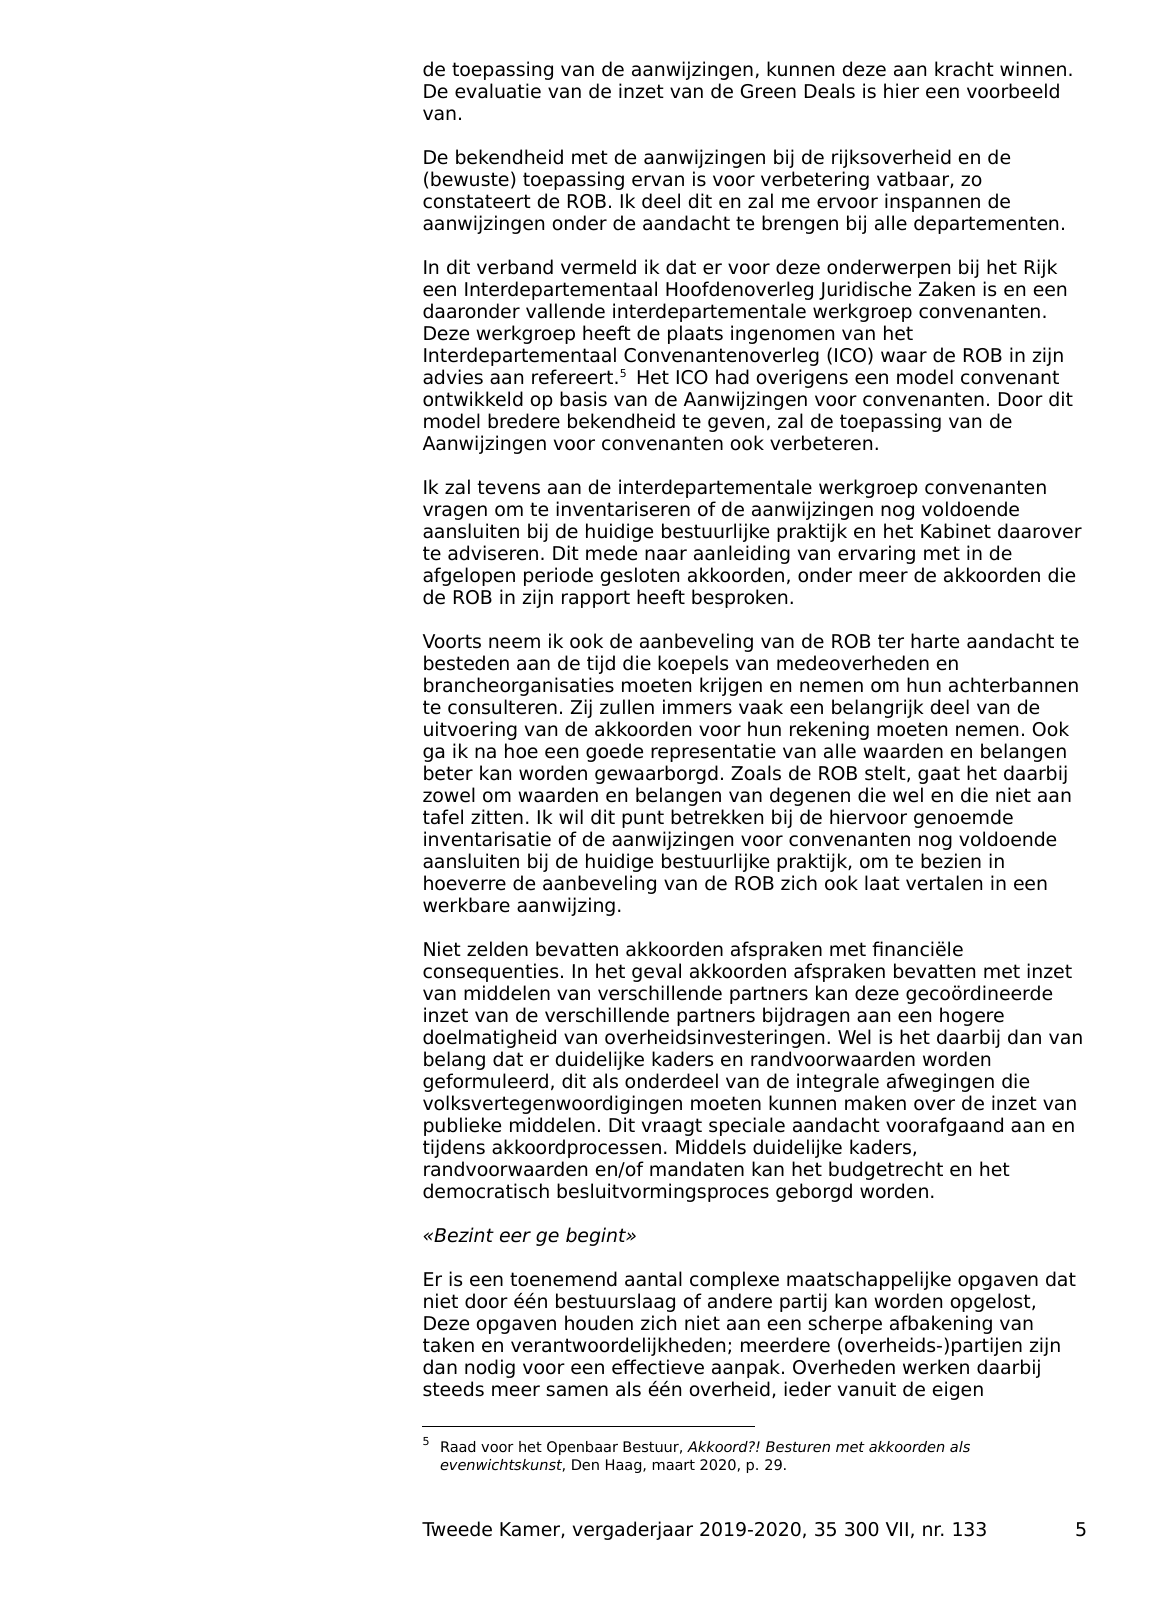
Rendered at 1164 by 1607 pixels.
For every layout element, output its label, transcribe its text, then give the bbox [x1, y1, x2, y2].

text Ik zal tevens aan de interdepartementale werkgroep convenanten vragen om te inventariseren of de aanwijzingen nog voldoende aansluiten bij de huidige bestuurlijke praktijk en het Kabinet daarover te adviseren. Dit mede naar aanleiding van ervaring met in de afgelopen periode gesloten akkoorden, onder meer de akkoorden die de ROB in zijn rapport heeft besproken. [422, 477, 1087, 609]
text Raad voor het Openbaar Bestuur, Akkoord?! Besturen met akkoorden als evenwichtskunst, Den Haag, maart 2020, p. 29. [422, 1435, 1087, 1474]
text de toepassing van de aanwijzingen, kunnen deze aan kracht winnen. De evaluatie van de inzet van de Green Deals is hier een voorbeeld van. [422, 59, 1087, 125]
text In dit verband vermeld ik dat er voor deze onderwerpen bij het Rijk een Interdepartementaal Hoofdenoverleg Juridische Zaken is en een daaronder vallende interdepartementale werkgroep convenanten. Deze werkgroep heeft de plaats ingenomen van het Interdepartementaal Convenantenoverleg (ICO) waar de ROB in zijn advies aan refereert. Het ICO had overigens een model convenant ontwikkeld op basis van de Aanwijzingen voor convenanten. Door dit model bredere bekendheid te geven, zal de toepassing van de Aanwijzingen voor convenanten ook verbeteren. [422, 257, 1087, 455]
subtitle «Bezint eer ge begint» [422, 1225, 1087, 1247]
text Niet zelden bevatten akkoorden afspraken met financiële consequenties. In het geval akkoorden afspraken bevatten met inzet van middelen van verschillende partners kan deze gecoördineerde inzet van de verschillende partners bijdragen aan een hogere doelmatigheid van overheidsinvesteringen. Wel is het daarbij dan van belang dat er duidelijke kaders en randvoorwaarden worden geformuleerd, dit als onderdeel van de integrale afwegingen die volksvertegenwoordigingen moeten kunnen maken over de inzet van publieke middelen. Dit vraagt speciale aandacht voorafgaand aan en tijdens akkoordprocessen. Middels duidelijke kaders, randvoorwaarden en/of mandaten kan het budgetrecht en het democratisch besluitvormingsproces geborgd worden. [422, 939, 1087, 1203]
text De bekendheid met de aanwijzingen bij de rijksoverheid en de (bewuste) toepassing ervan is voor verbetering vatbaar, zo constateert de ROB. Ik deel dit en zal me ervoor inspannen de aanwijzingen onder de aandacht te brengen bij alle departementen. [422, 147, 1087, 235]
text Er is een toenemend aantal complexe maatschappelijke opgaven dat niet door één bestuurslaag of andere partij kan worden opgelost, Deze opgaven houden zich niet aan een scherpe afbakening van taken en verantwoordelijkheden; meerdere (overheids-)partijen zijn dan nodig voor een effectieve aanpak. Overheden werken daarbij steeds meer samen als één overheid, ieder vanuit de eigen [422, 1269, 1087, 1401]
text Voorts neem ik ook de aanbeveling van de ROB ter harte aandacht te besteden aan de tijd die koepels van medeoverheden en brancheorganisaties moeten krijgen en nemen om hun achterbannen te consulteren. Zij zullen immers vaak een belangrijk deel van de uitvoering van de akkoorden voor hun rekening moeten nemen. Ook ga ik na hoe een goede representatie van alle waarden en belangen beter kan worden gewaarborgd. Zoals de ROB stelt, gaat het daarbij zowel om waarden en belangen van degenen die wel en die niet aan tafel zitten. Ik wil dit punt betrekken bij de hiervoor genoemde inventarisatie of de aanwijzingen voor convenanten nog voldoende aansluiten bij de huidige bestuurlijke praktijk, om te bezien in hoeverre de aanbeveling van de ROB zich ook laat vertalen in een werkbare aanwijzing. [422, 631, 1087, 917]
